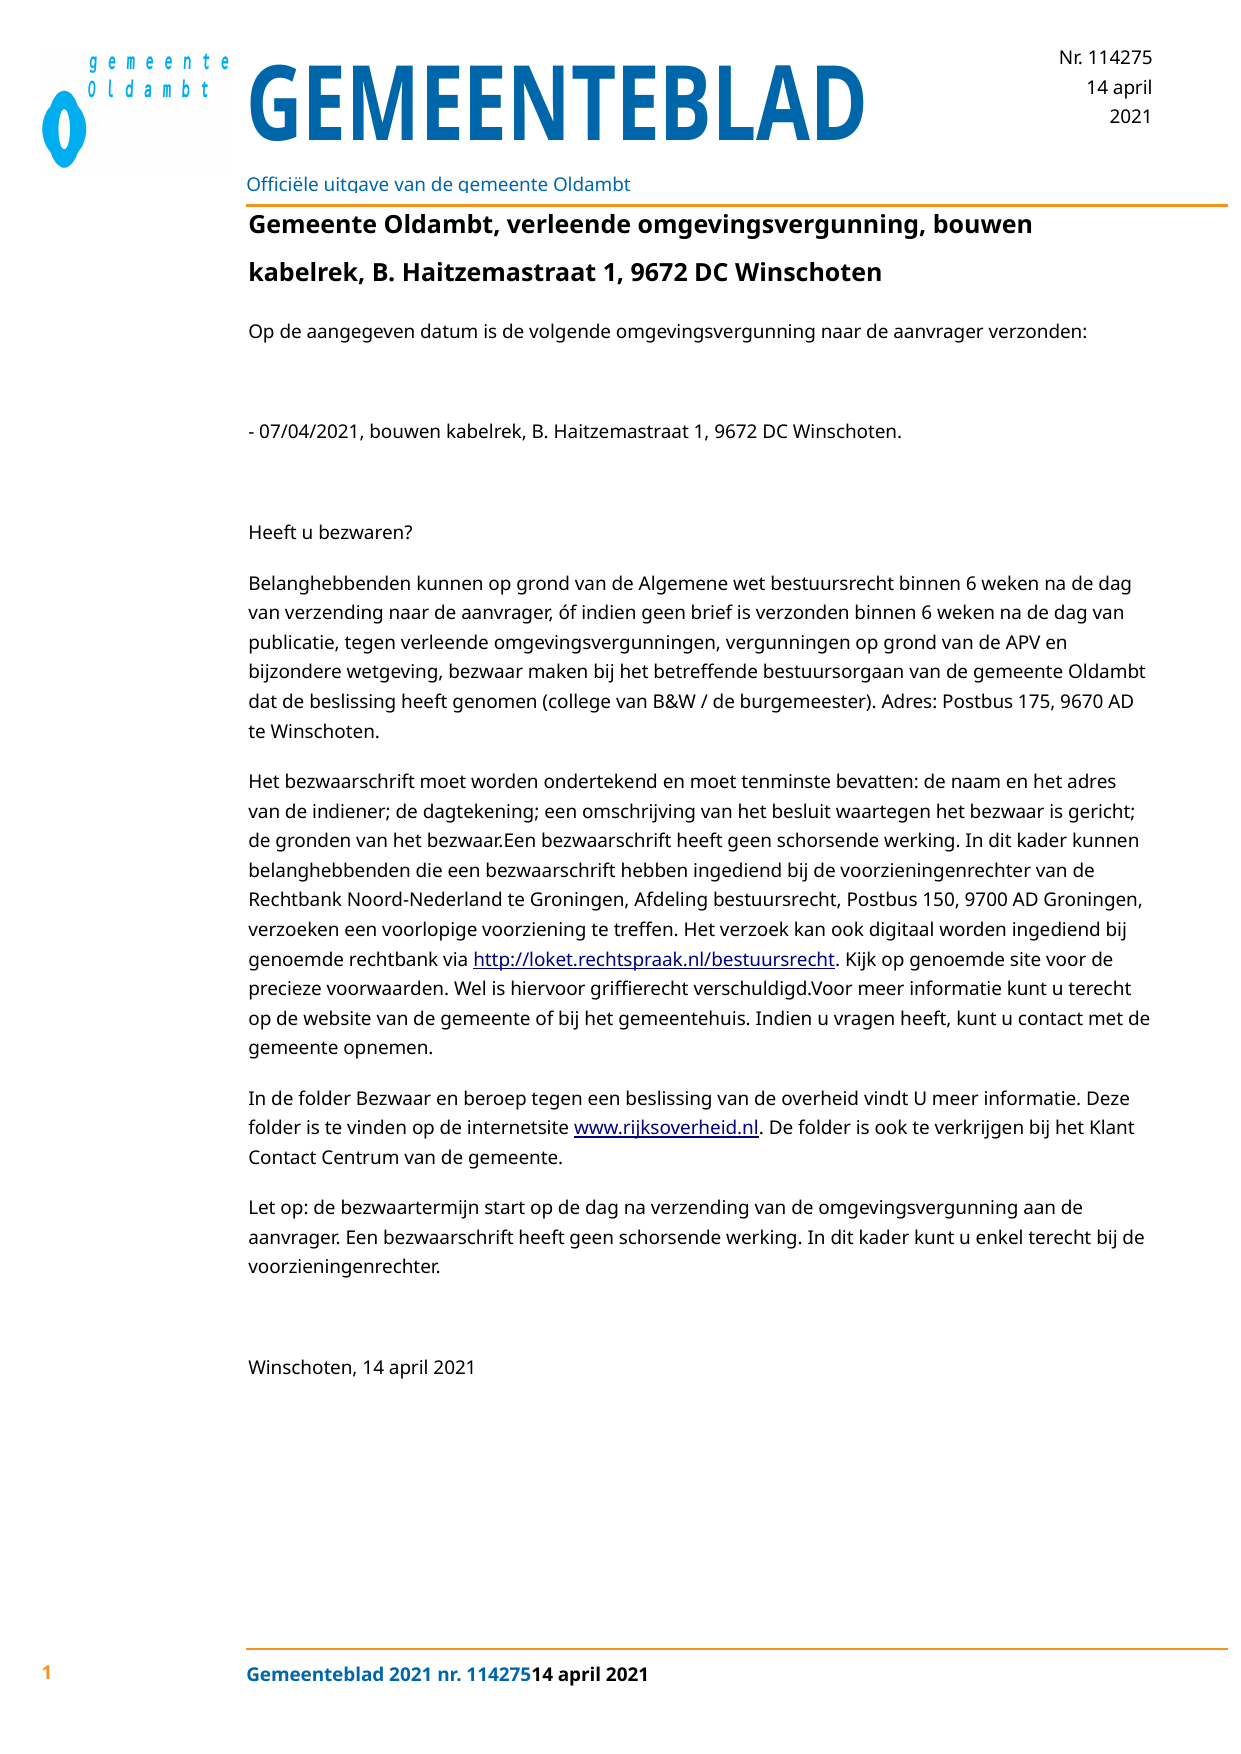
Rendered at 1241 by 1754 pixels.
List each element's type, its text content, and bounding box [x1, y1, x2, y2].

text Gemeente Oldambt, verleende omgevingsvergunning, bouwen kabelrek, B. Haitzemastraat 1, 9672 DC Winschoten [248, 207, 1152, 288]
text Belanghebbenden kunnen op grond van de Algemene wet bestuursrecht binnen 6 weken na de dag van verzending naar de aanvrager, óf indien geen brief is verzonden binnen 6 weken na de dag van publicatie, tegen verleende omgevingsvergunningen, vergunningen op grond van de APV en bijzondere wetgeving, bezwaar maken bij het betreffende bestuursorgaan van de gemeente Oldambt dat de beslissing heeft genomen (college van B&W / de burgemeester). Adres: Postbus 175, 9670 AD te Winschoten. [248, 570, 1152, 744]
text Heeft u bezwaren? [248, 519, 1152, 545]
text Het bezwaarschrift moet worden ondertekend en moet tenminste bevatten: de naam en het adres van de indiener; de dagtekening; een omschrijving van het besluit waartegen het bezwaar is gericht; de gronden van het bezwaar.Een bezwaarschrift heeft geen schorsende werking. In dit kader kunnen belanghebbenden die een bezwaarschrift hebben ingediend bij de voorzieningenrechter van de Rechtbank Noord-Nederland te Groningen, Afdeling bestuursrecht, Postbus 150, 9700 AD Groningen, verzoeken een voorlopige voorziening te treffen. Het verzoek kan ook digitaal worden ingediend bij genoemde rechtbank via http://loket.rechtspraak.nl/bestuursrecht. Kijk op genoemde site voor de precieze voorwaarden. Wel is hiervoor griffierecht verschuldigd.Voor meer informatie kunt u terecht op de website van de gemeente of bij het gemeentehuis. Indien u vragen heeft, kunt u contact met de gemeente opnemen. [248, 768, 1152, 1060]
text Op de aangegeven datum is de volgende omgevingsvergunning naar de aanvrager verzonden: [248, 318, 1152, 344]
text In de folder Bezwaar en beroep tegen een beslissing van de overheid vindt U meer informatie. Deze folder is te vinden op de internetsite www.rijksoverheid.nl. De folder is ook te verkrijgen bij het Klant Contact Centrum van de gemeente. [248, 1085, 1152, 1170]
text Winschoten, 14 april 2021 [248, 1354, 1152, 1380]
picture [41, 47, 231, 172]
text - 07/04/2021, bouwen kabelrek, B. Haitzemastraat 1, 9672 DC Winschoten. [248, 419, 1152, 444]
text Let op: de bezwaartermijn start op de dag na verzending van de omgevingsvergunning aan de aanvrager. Een bezwaarschrift heeft geen schorsende werking. In dit kader kunt u enkel terecht bij de voorzieningenrechter. [248, 1194, 1152, 1279]
